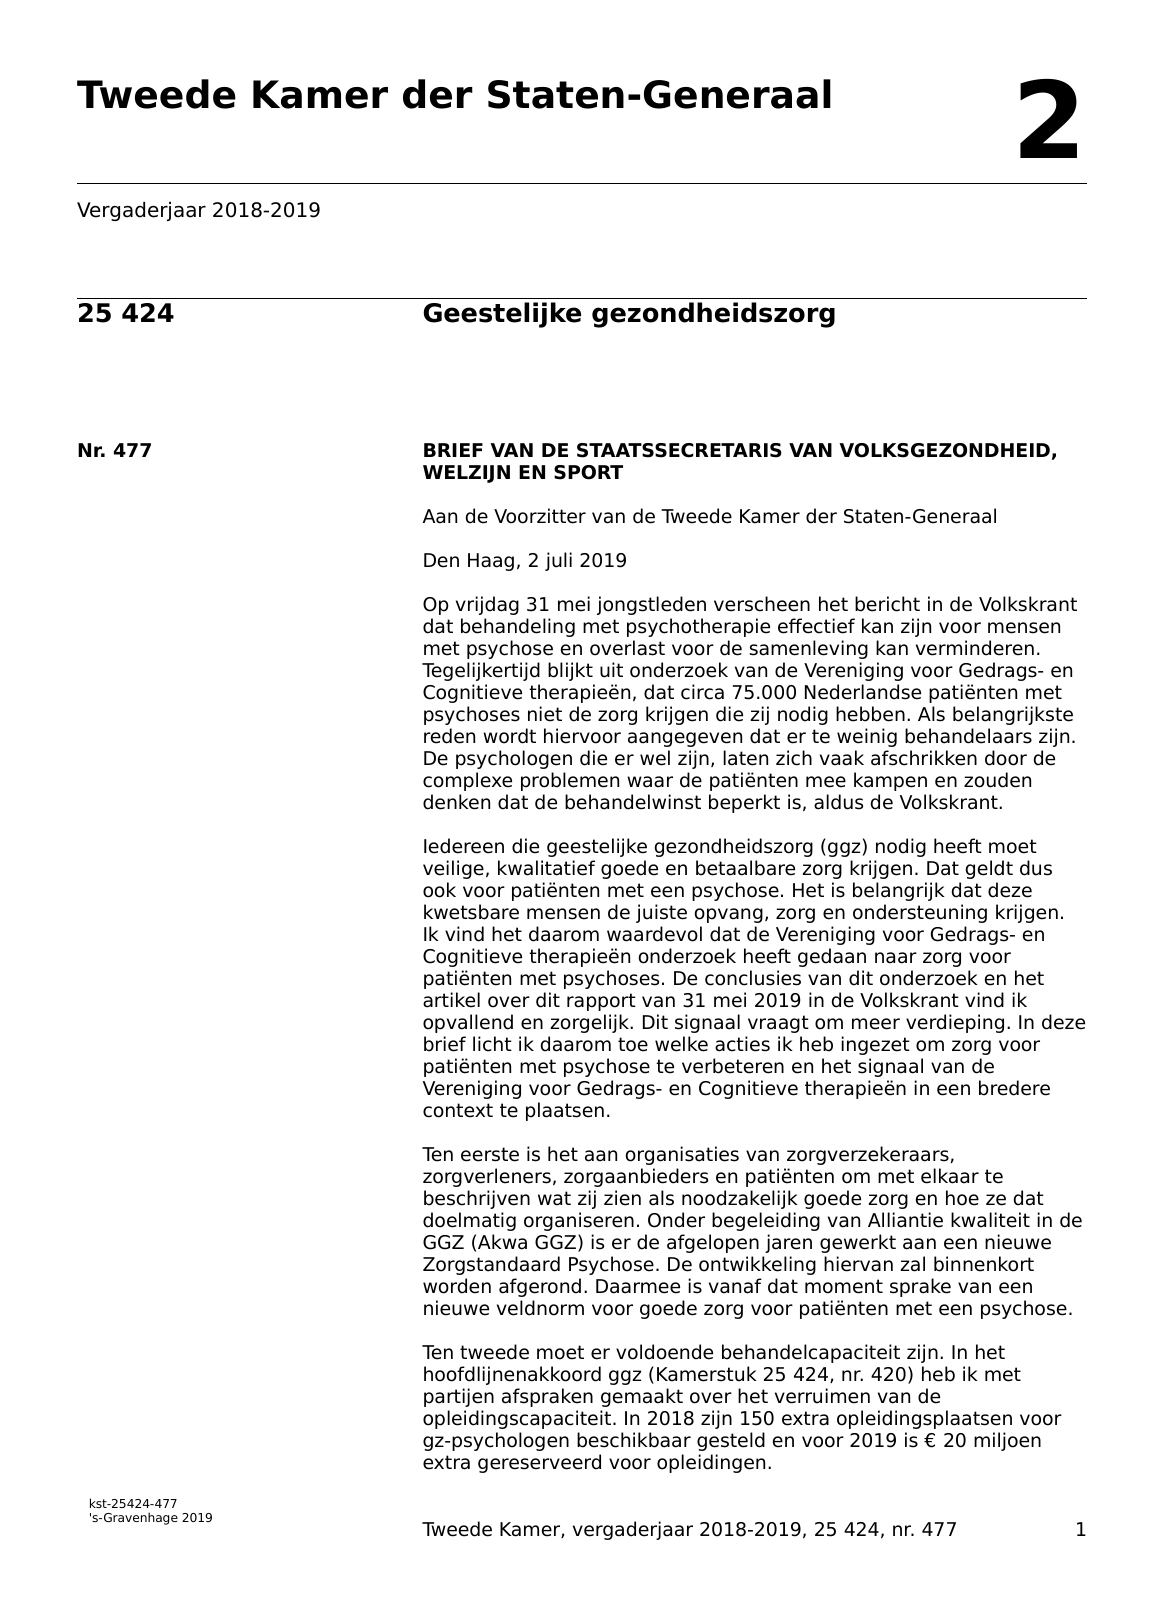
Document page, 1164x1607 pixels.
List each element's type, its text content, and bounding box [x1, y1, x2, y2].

table_cell Vergaderjaar 2018-2019 [77, 184, 1087, 298]
text Op vrijdag 31 mei jongstleden verscheen het bericht in de Volkskrant dat behandeling met psychotherapie effectief kan zijn voor mensen met psychose en overlast voor de samenleving kan verminderen. Tegelijkertijd blijkt uit onderzoek van de Vereniging voor Gedrags- en Cognitieve therapieën, dat circa 75.000 Nederlandse patiënten met psychoses niet de zorg krijgen die zij nodig hebben. Als belangrijkste reden wordt hiervoor aangegeven dat er te weinig behandelaars zijn. De psychologen die er wel zijn, laten zich vaak afschrikken door de complexe problemen waar de patiënten mee kampen en zouden denken dat de behandelwinst beperkt is, aldus de Volkskrant. [422, 594, 1087, 814]
text 's-Gravenhage 2019 [88, 1511, 323, 1525]
table_header Tweede Kamer der Staten-Generaal [77, 59, 886, 183]
text Aan de Voorzitter van de Tweede Kamer der Staten-Generaal [422, 506, 1087, 528]
text kst-25424-477 [88, 1497, 323, 1511]
subtitle 25 424 Geestelijke gezondheidszorg [77, 299, 1087, 329]
text Iedereen die geestelijke gezondheidszorg (ggz) nodig heeft moet veilige, kwalitatief goede en betaalbare zorg krijgen. Dat geldt dus ook voor patiënten met een psychose. Het is belangrijk dat deze kwetsbare mensen de juiste opvang, zorg en ondersteuning krijgen. Ik vind het daarom waardevol dat de Vereniging voor Gedrags- en Cognitieve therapieën onderzoek heeft gedaan naar zorg voor patiënten met psychoses. De conclusies van dit onderzoek en het artikel over dit rapport van 31 mei 2019 in de Volkskrant vind ik opvallend en zorgelijk. Dit signaal vraagt om meer verdieping. In deze brief licht ik daarom toe welke acties ik heb ingezet om zorg voor patiënten met psychose te verbeteren en het signaal van de Vereniging voor Gedrags- en Cognitieve therapieën in een bredere context te plaatsen. [422, 836, 1087, 1122]
subtitle Nr. 477 BRIEF VAN DE STAATSSECRETARIS VAN VOLKSGEZONDHEID, WELZIJN EN SPORT [77, 440, 1087, 484]
table_header 2 [886, 59, 1087, 183]
text Ten eerste is het aan organisaties van zorgverzekeraars, zorgverleners, zorgaanbieders en patiënten om met elkaar te beschrijven wat zij zien als noodzakelijk goede zorg en hoe ze dat doelmatig organiseren. Onder begeleiding van Alliantie kwaliteit in de GGZ (Akwa GGZ) is er de afgelopen jaren gewerkt aan een nieuwe Zorgstandaard Psychose. De ontwikkeling hiervan zal binnenkort worden afgerond. Daarmee is vanaf dat moment sprake van een nieuwe veldnorm voor goede zorg voor patiënten met een psychose. [422, 1144, 1087, 1320]
text Den Haag, 2 juli 2019 [422, 550, 1087, 572]
text Ten tweede moet er voldoende behandelcapaciteit zijn. In het hoofdlijnenakkoord ggz (Kamerstuk 25 424, nr. 420) heb ik met partijen afspraken gemaakt over het verruimen van de opleidingscapaciteit. In 2018 zijn 150 extra opleidingsplaatsen voor gz-psychologen beschikbaar gesteld en voor 2019 is € 20 miljoen extra gereserveerd voor opleidingen. [422, 1342, 1087, 1474]
